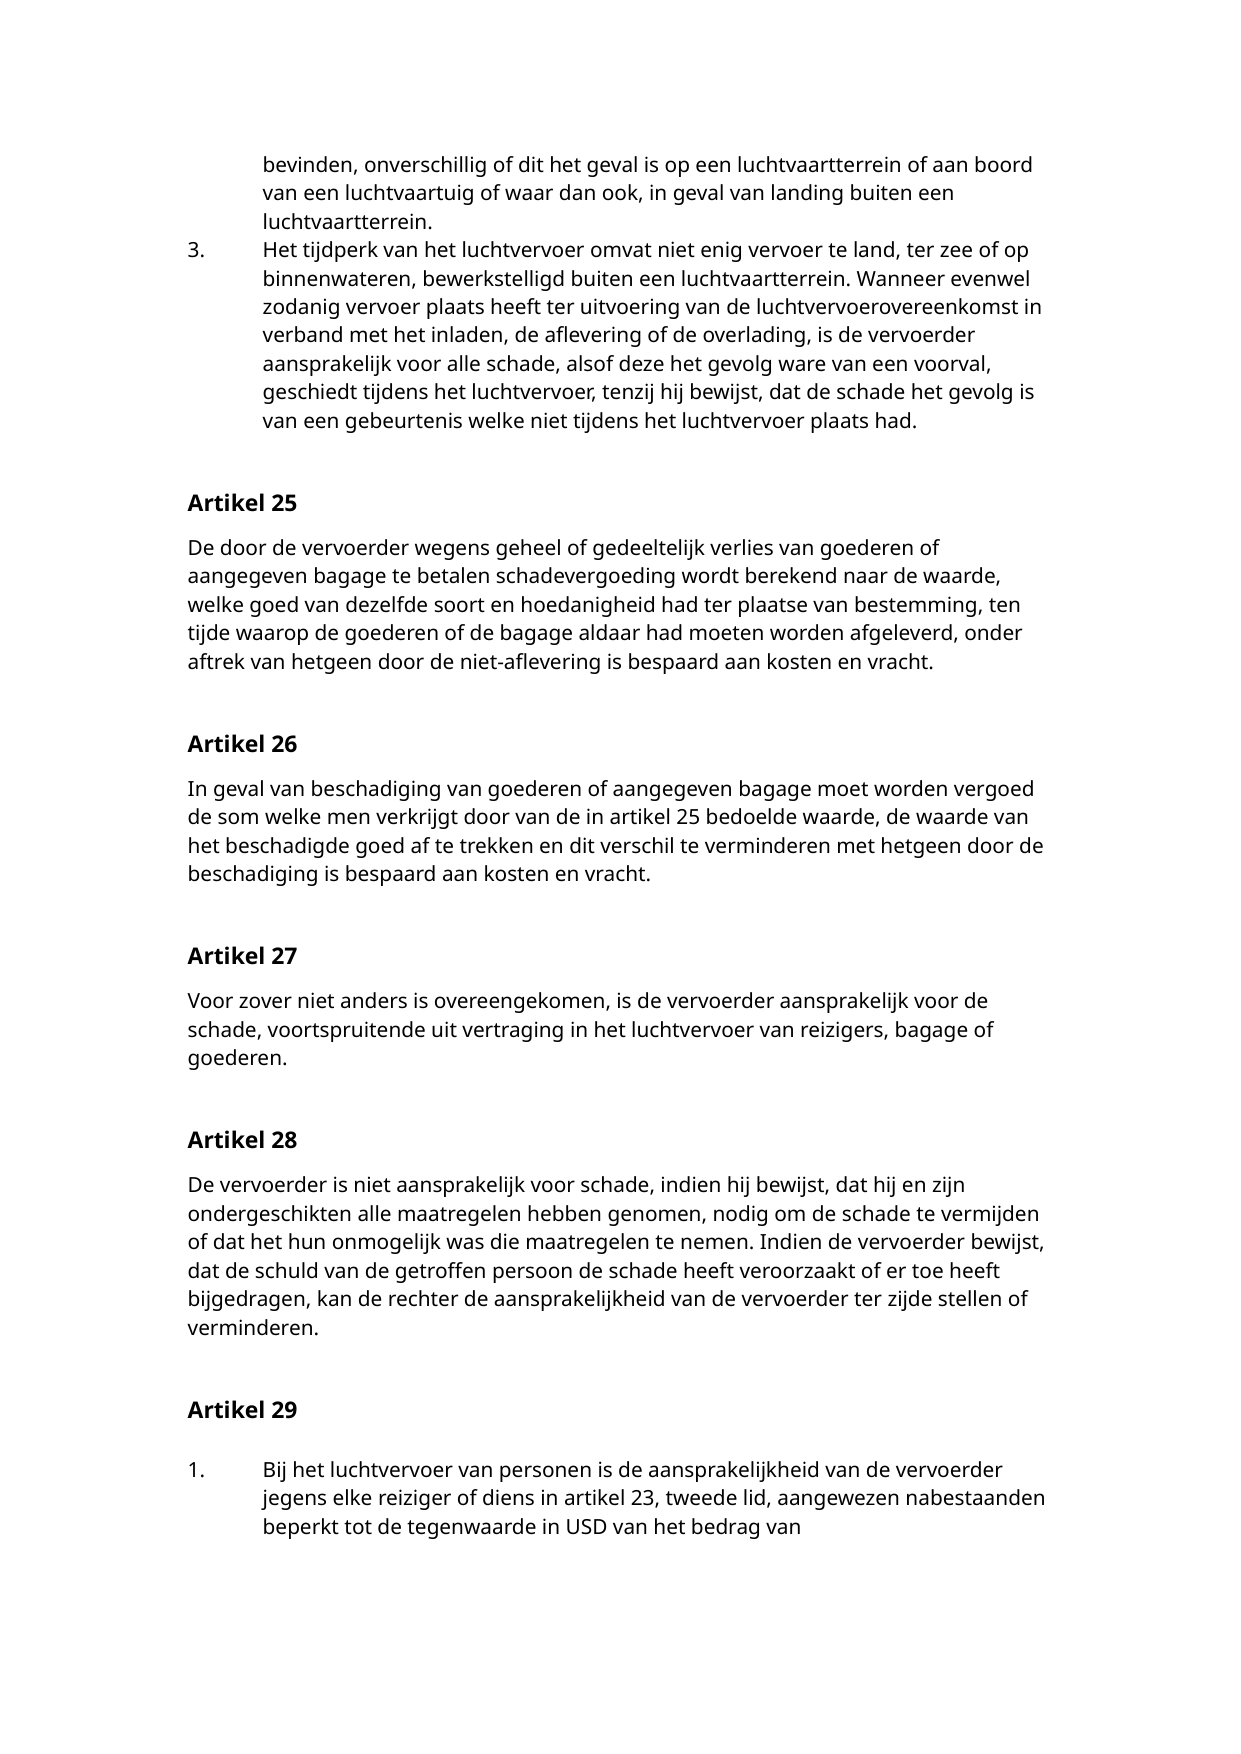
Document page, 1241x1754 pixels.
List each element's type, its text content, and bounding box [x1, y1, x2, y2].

subtitle Artikel 29 [187, 1394, 1053, 1425]
subtitle Artikel 27 [187, 940, 1053, 972]
list bevinden, onverschillig of dit het geval is op een luchtvaartterrein of aan boord van een luchtvaartuig of waar dan ook, in geval van landing buiten een luchtvaartterrein. [187, 150, 1053, 235]
list Bij het luchtvervoer van personen is de aansprakelijkheid van de vervoerder jegens elke reiziger of diens in artikel 23, tweede lid, aangewezen nabestaanden beperkt tot de tegenwaarde in USD van het bedrag van [187, 1455, 1053, 1540]
list Het tijdperk van het luchtvervoer omvat niet enig vervoer te land, ter zee of op binnenwateren, bewerkstelligd buiten een luchtvaartterrein. Wanneer evenwel zodanig vervoer plaats heeft ter uitvoering van de luchtvervoerovereenkomst in verband met het inladen, de aflevering of de overlading, is de vervoerder aansprakelijk voor alle schade, alsof deze het gevolg ware van een voorval, geschiedt tijdens het luchtvervoer, tenzij hij bewijst, dat de schade het gevolg is van een gebeurtenis welke niet tijdens het luchtvervoer plaats had. [187, 235, 1053, 434]
text De vervoerder is niet aansprakelijk voor schade, indien hij bewijst, dat hij en zijn ondergeschikten alle maatregelen hebben genomen, nodig om de schade te vermijden of dat het hun onmogelijk was die maatregelen te nemen. Indien de vervoerder bewijst, dat de schuld van de getroffen persoon de schade heeft veroorzaakt of er toe heeft bijgedragen, kan de rechter de aansprakelijkheid van de vervoerder ter zijde stellen of verminderen. [187, 1171, 1053, 1341]
subtitle Artikel 25 [187, 487, 1053, 518]
text In geval van beschadiging van goederen of aangegeven bagage moet worden vergoed de som welke men verkrijgt door van de in artikel 25 bedoelde waarde, de waarde van het beschadigde goed af te trekken en dit verschil te verminderen met hetgeen door de beschadiging is bespaard aan kosten en vracht. [187, 774, 1053, 888]
subtitle Artikel 26 [187, 728, 1053, 759]
text Voor zover niet anders is overeengekomen, is de vervoerder aansprakelijk voor de schade, voortspruitende uit vertraging in het luchtvervoer van reizigers, bagage of goederen. [187, 987, 1053, 1072]
text De door de vervoerder wegens geheel of gedeeltelijk verlies van goederen of aangegeven bagage te betalen schadevergoeding wordt berekend naar de waarde, welke goed van dezelfde soort en hoedanigheid had ter plaatse van bestemming, ten tijde waarop de goederen of de bagage aldaar had moeten worden afgeleverd, onder aftrek van hetgeen door de niet-aflevering is bespaard aan kosten en vracht. [187, 533, 1053, 675]
subtitle Artikel 28 [187, 1124, 1053, 1156]
